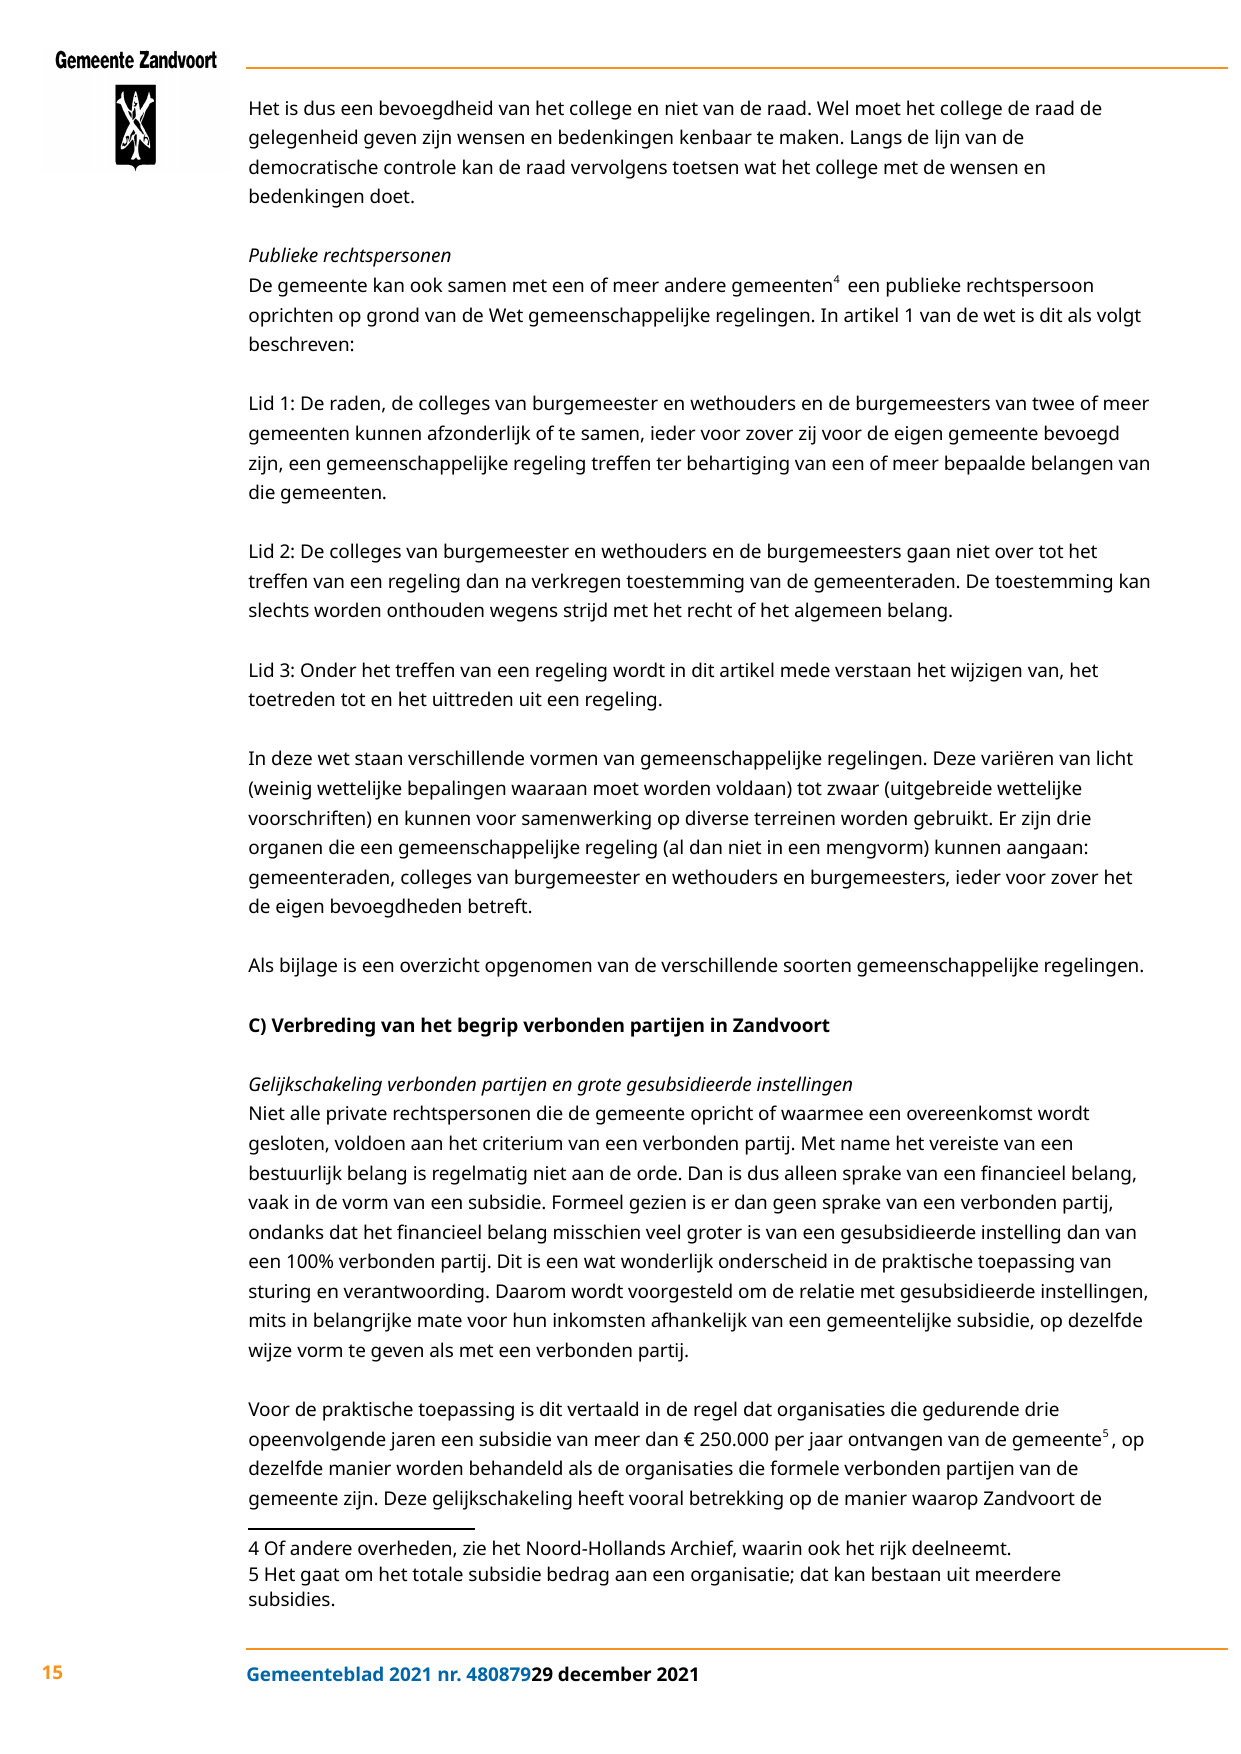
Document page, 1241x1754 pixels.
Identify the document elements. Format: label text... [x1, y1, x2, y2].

text Het is dus een bevoegdheid van het college en niet van de raad. Wel moet het college de raad de gelegenheid geven zijn wensen en bedenkingen kenbaar te maken. Langs de lijn van de democratische controle kan de raad vervolgens toetsen wat het college met de wensen en bedenkingen doet. [248, 95, 1152, 209]
text Gelijkschakeling verbonden partijen en grote gesubsidieerde instellingen [248, 1071, 1152, 1097]
text Publieke rechtspersonen [248, 243, 1152, 268]
text In deze wet staan verschillende vormen van gemeenschappelijke regelingen. Deze variëren van licht (weinig wettelijke bepalingen waaraan moet worden voldaan) tot zwaar (uitgebreide wettelijke voorschriften) en kunnen voor samenwerking op diverse terreinen worden gebruikt. Er zijn drie organen die een gemeenschappelijke regeling (al dan niet in een mengvorm) kunnen aangaan: gemeenteraden, colleges van burgemeester en wethouders en burgemeesters, ieder voor zover het de eigen bevoegdheden betreft. [248, 746, 1152, 919]
text De gemeente kan ook samen met een of meer andere gemeenten een publieke rechtspersoon oprichten op grond van de Wet gemeenschappelijke regelingen. In artikel 1 van de wet is dit als volgt beschreven: [248, 272, 1152, 357]
text Lid 2: De colleges van burgemeester en wethouders en de burgemeesters gaan niet over tot het treffen van een regeling dan na verkregen toestemming van de gemeenteraden. De toestemming kan slechts worden onthouden wegens strijd met het recht of het algemeen belang. [248, 538, 1152, 623]
text C) Verbreding van het begrip verbonden partijen in Zandvoort [248, 1012, 1152, 1038]
text Als bijlage is een overzicht opgenomen van de verschillende soorten gemeenschappelijke regelingen. [248, 953, 1152, 978]
text Het gaat om het totale subsidie bedrag aan een organisatie; dat kan bestaan uit meerdere subsidies. [248, 1561, 1152, 1612]
text Lid 3: Onder het treffen van een regeling wordt in dit artikel mede verstaan het wijzigen van, het toetreden tot en het uittreden uit een regeling. [248, 657, 1152, 712]
picture [41, 47, 231, 172]
text Voor de praktische toepassing is dit vertaald in de regel dat organisaties die gedurende drie opeenvolgende jaren een subsidie van meer dan € 250.000 per jaar ontvangen van de gemeente, op dezelfde manier worden behandeld als de organisaties die formele verbonden partijen van de gemeente zijn. Deze gelijkschakeling heeft vooral betrekking op de manier waarop Zandvoort de [248, 1396, 1152, 1511]
text Niet alle private rechtspersonen die de gemeente opricht of waarmee een overeenkomst wordt gesloten, voldoen aan het criterium van een verbonden partij. Met name het vereiste van een bestuurlijk belang is regelmatig niet aan de orde. Dan is dus alleen sprake van een financieel belang, vaak in de vorm van een subsidie. Formeel gezien is er dan geen sprake van een verbonden partij, ondanks dat het financieel belang misschien veel groter is van een gesubsidieerde instelling dan van een 100% verbonden partij. Dit is een wat wonderlijk onderscheid in de praktische toepassing van sturing en verantwoording. Daarom wordt voorgesteld om de relatie met gesubsidieerde instellingen, mits in belangrijke mate voor hun inkomsten afhankelijk van een gemeentelijke subsidie, op dezelfde wijze vorm te geven als met een verbonden partij. [248, 1101, 1152, 1363]
text Of andere overheden, zie het Noord-Hollands Archief, waarin ook het rijk deelneemt. [248, 1535, 1152, 1561]
text Lid 1: De raden, de colleges van burgemeester en wethouders en de burgemeesters van twee of meer gemeenten kunnen afzonderlijk of te samen, ieder voor zover zij voor de eigen gemeente bevoegd zijn, een gemeenschappelijke regeling treffen ter behartiging van een of meer bepaalde belangen van die gemeenten. [248, 391, 1152, 505]
